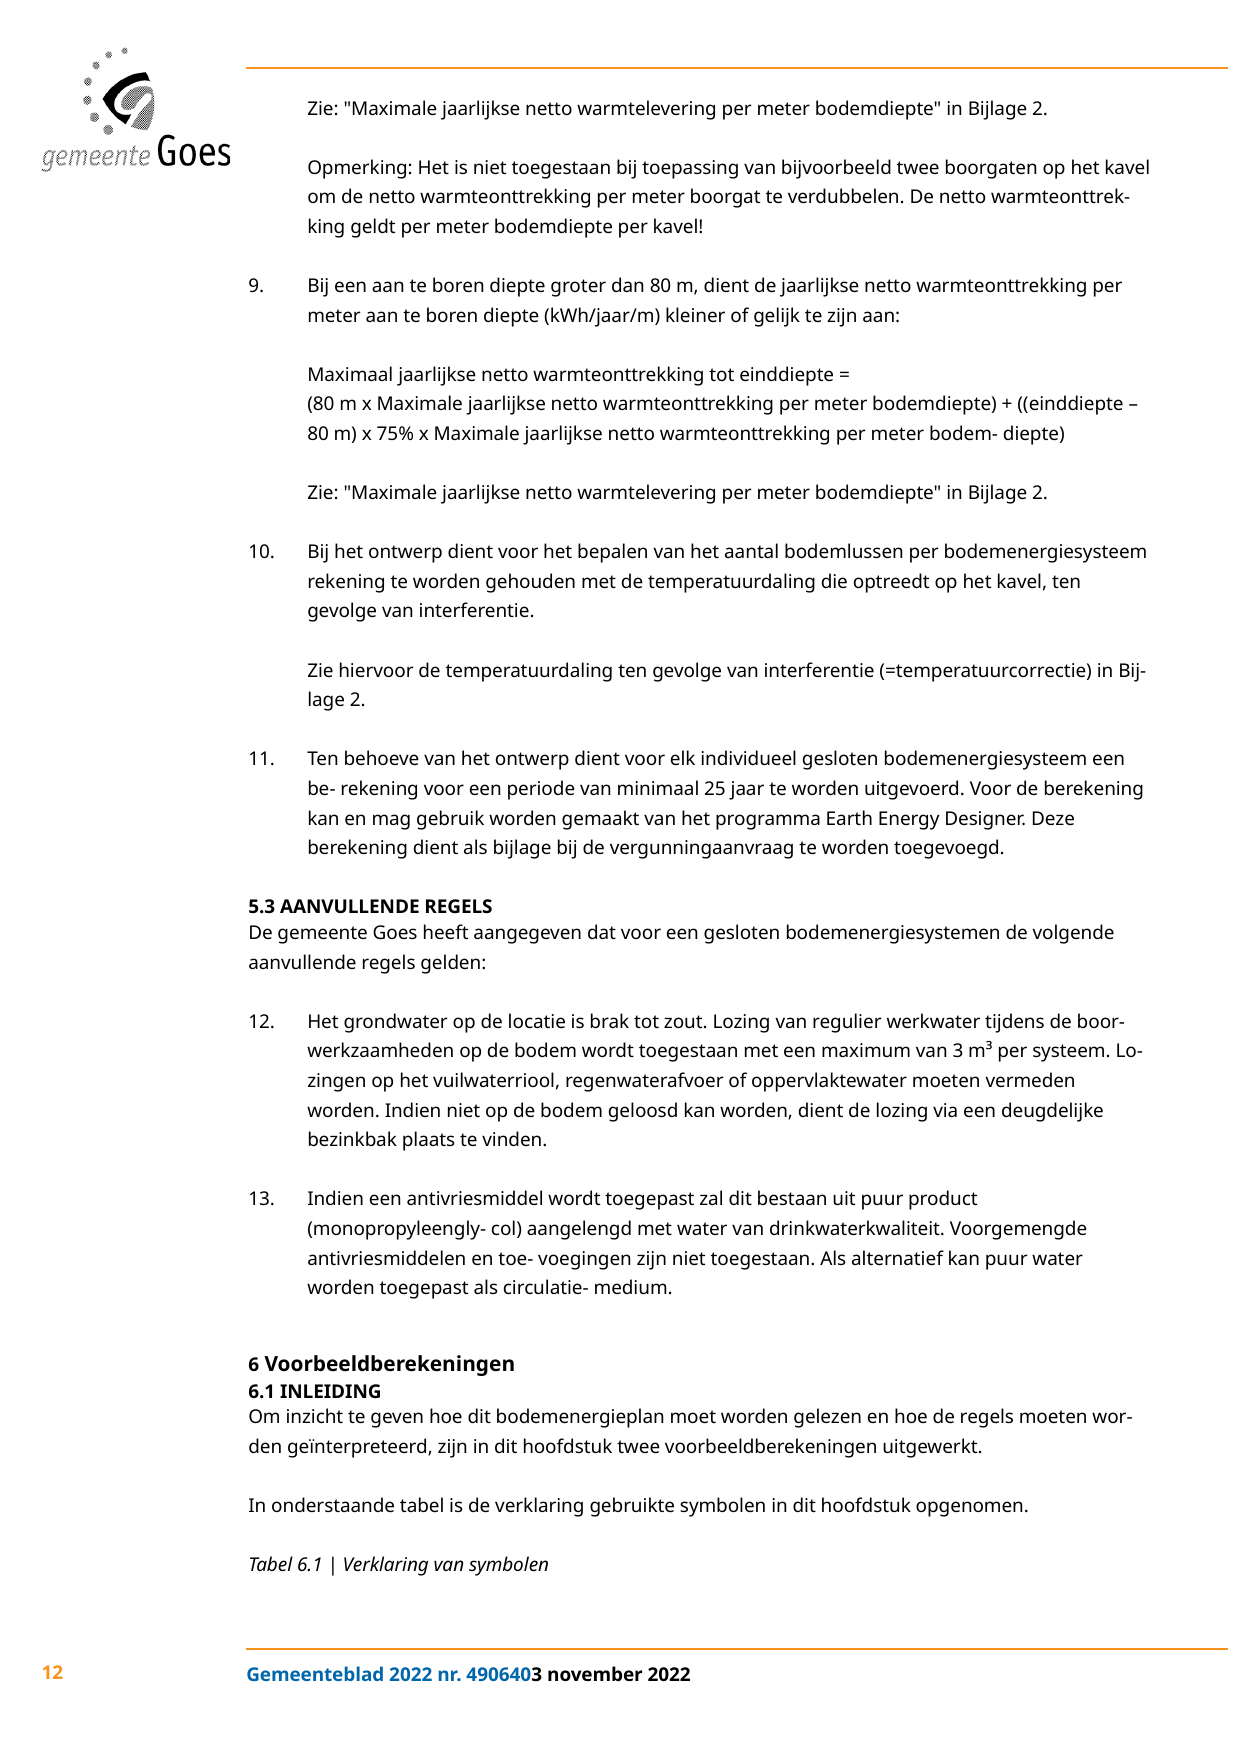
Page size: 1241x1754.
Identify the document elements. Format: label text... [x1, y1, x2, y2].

text In onderstaande tabel is de verklaring gebruikte symbolen in dit hoofdstuk opgenomen. [248, 1492, 1152, 1518]
text Om inzicht te geven hoe dit bodemenergieplan moet worden gelezen en hoe de regels moeten wor- den geïnterpreteerd, zijn in dit hoofdstuk twee voorbeeldberekeningen uitgewerkt. [248, 1404, 1152, 1459]
list Bij een aan te boren diepte groter dan 80 m, dient de jaarlijkse netto warmteonttrekking per meter aan te boren diepte (kWh/jaar/m) kleiner of gelijk te zijn aan: [248, 272, 1152, 328]
list Bij het ontwerp dient voor het bepalen van het aantal bodemlussen per bodemenergiesysteem rekening te worden gehouden met de temperatuurdaling die optreedt op het kavel, ten gevolge van interferentie. [248, 538, 1152, 623]
list Maximaal jaarlijkse netto warmteonttrekking tot einddiepte = [248, 361, 1152, 387]
picture [41, 47, 231, 172]
list Indien een antivriesmiddel wordt toegepast zal dit bestaan uit puur product (monopropyleengly- col) aangelengd met water van drinkwaterkwaliteit. Voorgemengde antivriesmiddelen en toe- voegingen zijn niet toegestaan. Als alternatief kan puur water worden toegepast als circulatie- medium. [248, 1186, 1152, 1300]
text 6 Voorbeeldberekeningen [248, 1349, 1152, 1378]
list Opmerking: Het is niet toegestaan bij toepassing van bijvoorbeeld twee boorgaten op het kavel om de netto warmteonttrekking per meter boorgat te verdubbelen. De netto warmteonttrek- king geldt per meter bodemdiepte per kavel! [248, 154, 1152, 239]
list (80 m x Maximale jaarlijkse netto warmteonttrekking per meter bodemdiepte) + ((einddiepte – 80 m) x 75% x Maximale jaarlijkse netto warmteonttrekking per meter bodem- diepte) [248, 391, 1152, 446]
text Tabel 6.1 | Verklaring van symbolen [248, 1552, 1152, 1577]
list Ten behoeve van het ontwerp dient voor elk individueel gesloten bodemenergiesysteem een be- rekening voor een periode van minimaal 25 jaar te worden uitgevoerd. Voor de berekening kan en mag gebruik worden gemaakt van het programma Earth Energy Designer. Deze berekening dient als bijlage bij de vergunningaanvraag te worden toegevoegd. [248, 746, 1152, 860]
list Zie: "Maximale jaarlijkse netto warmtelevering per meter bodemdiepte" in Bijlage 2. [248, 479, 1152, 505]
text 5.3 AANVULLENDE REGELS [248, 893, 1152, 919]
text De gemeente Goes heeft aangegeven dat voor een gesloten bodemenergiesystemen de volgende aanvullende regels gelden: [248, 919, 1152, 974]
list Het grondwater op de locatie is brak tot zout. Lozing van regulier werkwater tijdens de boor- werkzaamheden op de bodem wordt toegestaan met een maximum van 3 m³ per systeem. Lo- zingen op het vuilwaterriool, regenwaterafvoer of oppervlaktewater moeten vermeden worden. Indien niet op de bodem geloosd kan worden, dient de lozing via een deugdelijke bezinkbak plaats te vinden. [248, 1008, 1152, 1152]
list Zie: "Maximale jaarlijkse netto warmtelevering per meter bodemdiepte" in Bijlage 2. [248, 95, 1152, 121]
text 6.1 INLEIDING [248, 1378, 1152, 1404]
list Zie hiervoor de temperatuurdaling ten gevolge van interferentie (=temperatuurcorrectie) in Bij- lage 2. [248, 657, 1152, 712]
